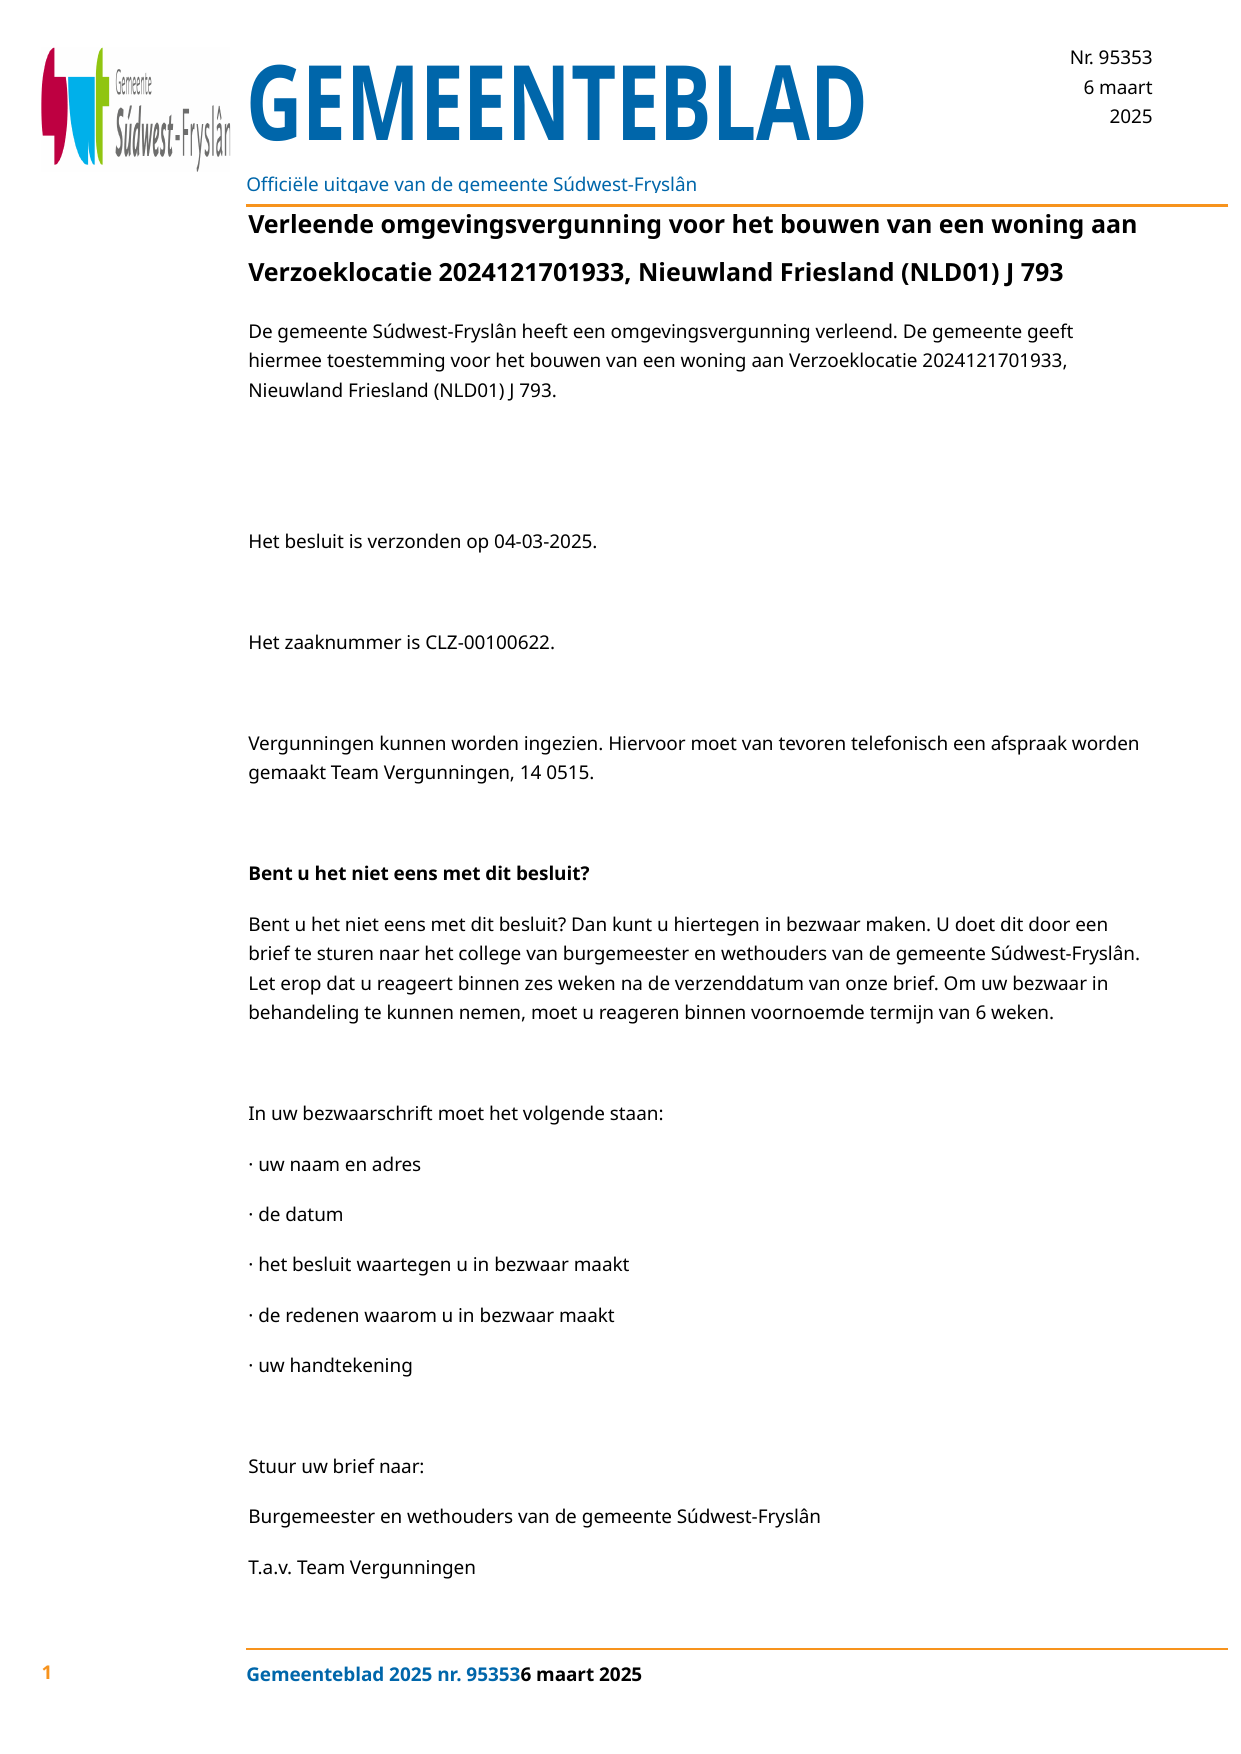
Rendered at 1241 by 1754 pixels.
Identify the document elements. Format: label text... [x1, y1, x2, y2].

text Bent u het niet eens met dit besluit? Dan kunt u hiertegen in bezwaar maken. U doet dit door een brief te sturen naar het college van burgemeester en wethouders van de gemeente Súdwest-Fryslân. Let erop dat u reageert binnen zes weken na de verzenddatum van onze brief. Om uw bezwaar in behandeling te kunnen nemen, moet u reageren binnen voornoemde termijn van 6 weken. [248, 911, 1152, 1025]
text Het zaaknummer is CLZ-00100622. [248, 629, 1152, 655]
picture [41, 47, 231, 172]
text Bent u het niet eens met dit besluit? [248, 860, 1152, 886]
text T.a.v. Team Vergunningen [248, 1554, 1152, 1580]
text De gemeente Súdwest-Fryslân heeft een omgevingsvergunning verleend. De gemeente geeft hiermee toestemming voor het bouwen van een woning aan Verzoeklocatie 2024121701933, Nieuwland Friesland (NLD01) J 793. [248, 318, 1152, 403]
text Verleende omgevingsvergunning voor het bouwen van een woning aan Verzoeklocatie 2024121701933, Nieuwland Friesland (NLD01) J 793 [248, 207, 1152, 288]
text Stuur uw brief naar: [248, 1453, 1152, 1479]
text · uw handtekening [248, 1352, 1152, 1378]
text · de datum [248, 1201, 1152, 1227]
text Burgemeester en wethouders van de gemeente Súdwest-Fryslân [248, 1504, 1152, 1529]
text · uw naam en adres [248, 1151, 1152, 1177]
text Vergunningen kunnen worden ingezien. Hiervoor moet van tevoren telefonisch een afspraak worden gemaakt Team Vergunningen, 14 0515. [248, 730, 1152, 785]
text · het besluit waartegen u in bezwaar maakt [248, 1252, 1152, 1277]
text In uw bezwaarschrift moet het volgende staan: [248, 1100, 1152, 1126]
text · de redenen waarom u in bezwaar maakt [248, 1302, 1152, 1328]
text Het besluit is verzonden op 04-03-2025. [248, 528, 1152, 554]
